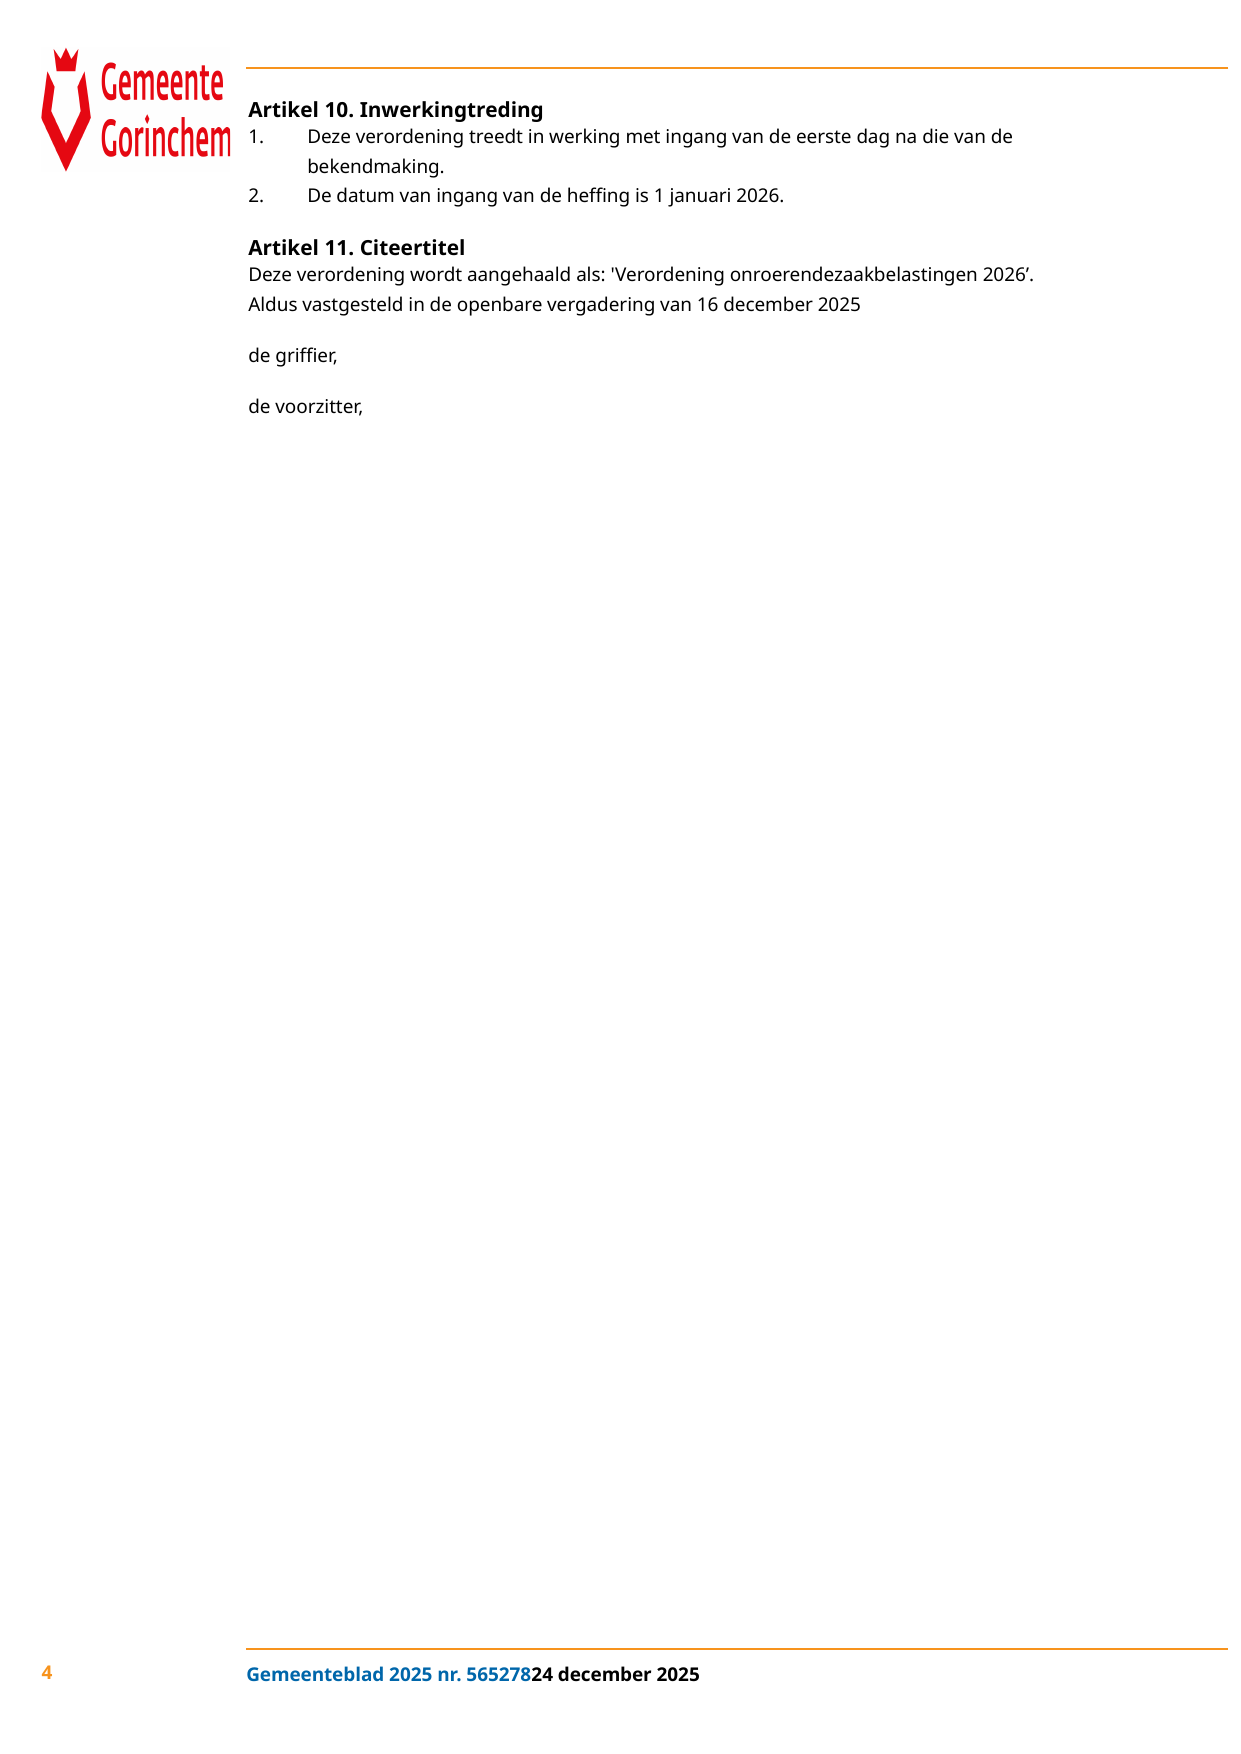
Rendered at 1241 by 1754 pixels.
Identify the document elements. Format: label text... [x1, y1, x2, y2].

text Aldus vastgesteld in de openbare vergadering van 16 december 2025 [248, 291, 1152, 317]
text Artikel 10. Inwerkingtreding [248, 95, 1152, 123]
text Deze verordening wordt aangehaald als: 'Verordening onroerendezaakbelastingen 2026’. [248, 261, 1152, 287]
text de voorzitter, [248, 394, 1152, 419]
text Artikel 11. Citeertitel [248, 233, 1152, 261]
text de griffier, [248, 342, 1152, 368]
list De datum van ingang van de heffing is 1 januari 2026. [248, 182, 1152, 208]
list Deze verordening treedt in werking met ingang van de eerste dag na die van de bekendmaking. [248, 123, 1152, 178]
picture [41, 47, 231, 172]
